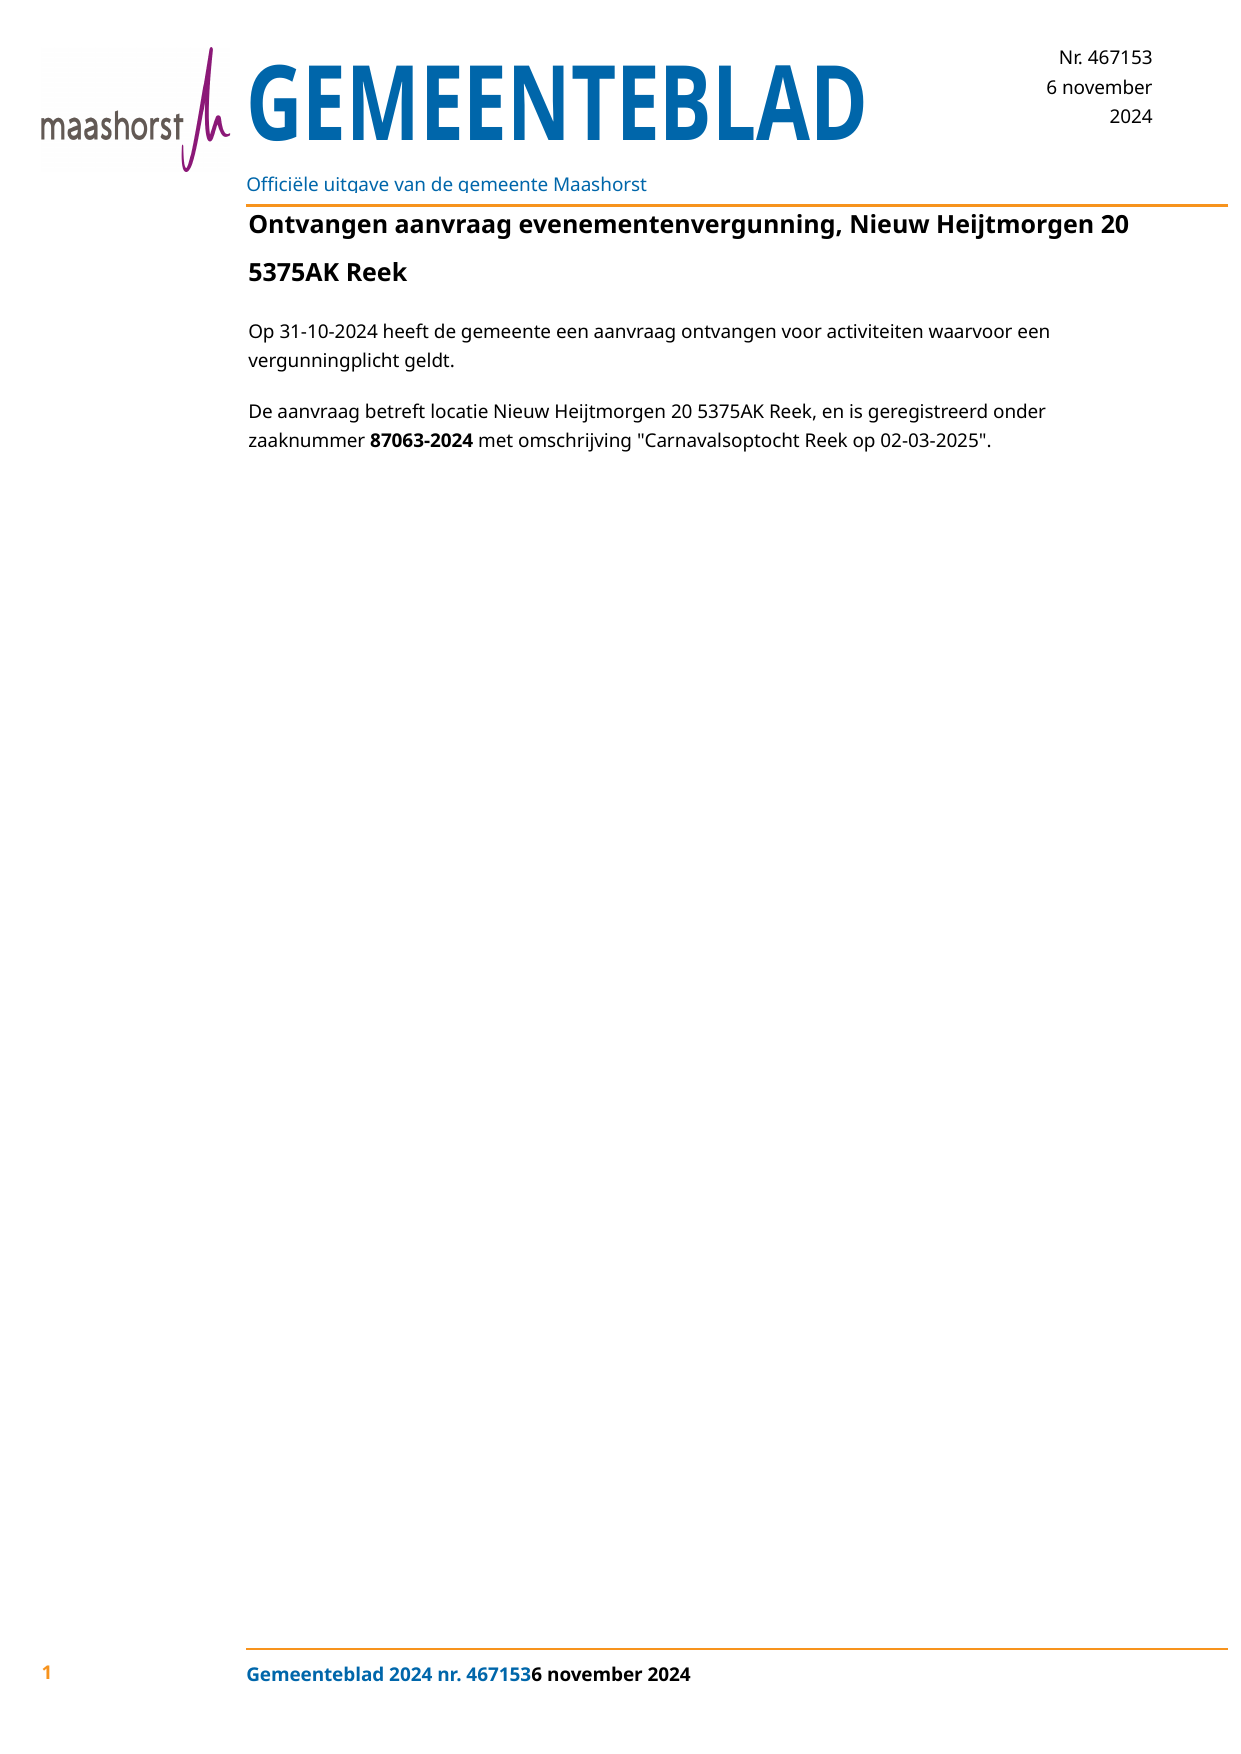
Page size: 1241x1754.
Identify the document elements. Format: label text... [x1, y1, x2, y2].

text Op 31-10-2024 heeft de gemeente een aanvraag ontvangen voor activiteiten waarvoor een vergunningplicht geldt. [248, 318, 1152, 373]
text De aanvraag betreft locatie Nieuw Heijtmorgen 20 5375AK Reek, en is geregistreerd onder zaaknummer 87063-2024 met omschrijving "Carnavalsoptocht Reek op 02-03-2025". [248, 398, 1152, 453]
picture [41, 47, 231, 172]
text Ontvangen aanvraag evenementenvergunning, Nieuw Heijtmorgen 20 5375AK Reek [248, 207, 1152, 288]
